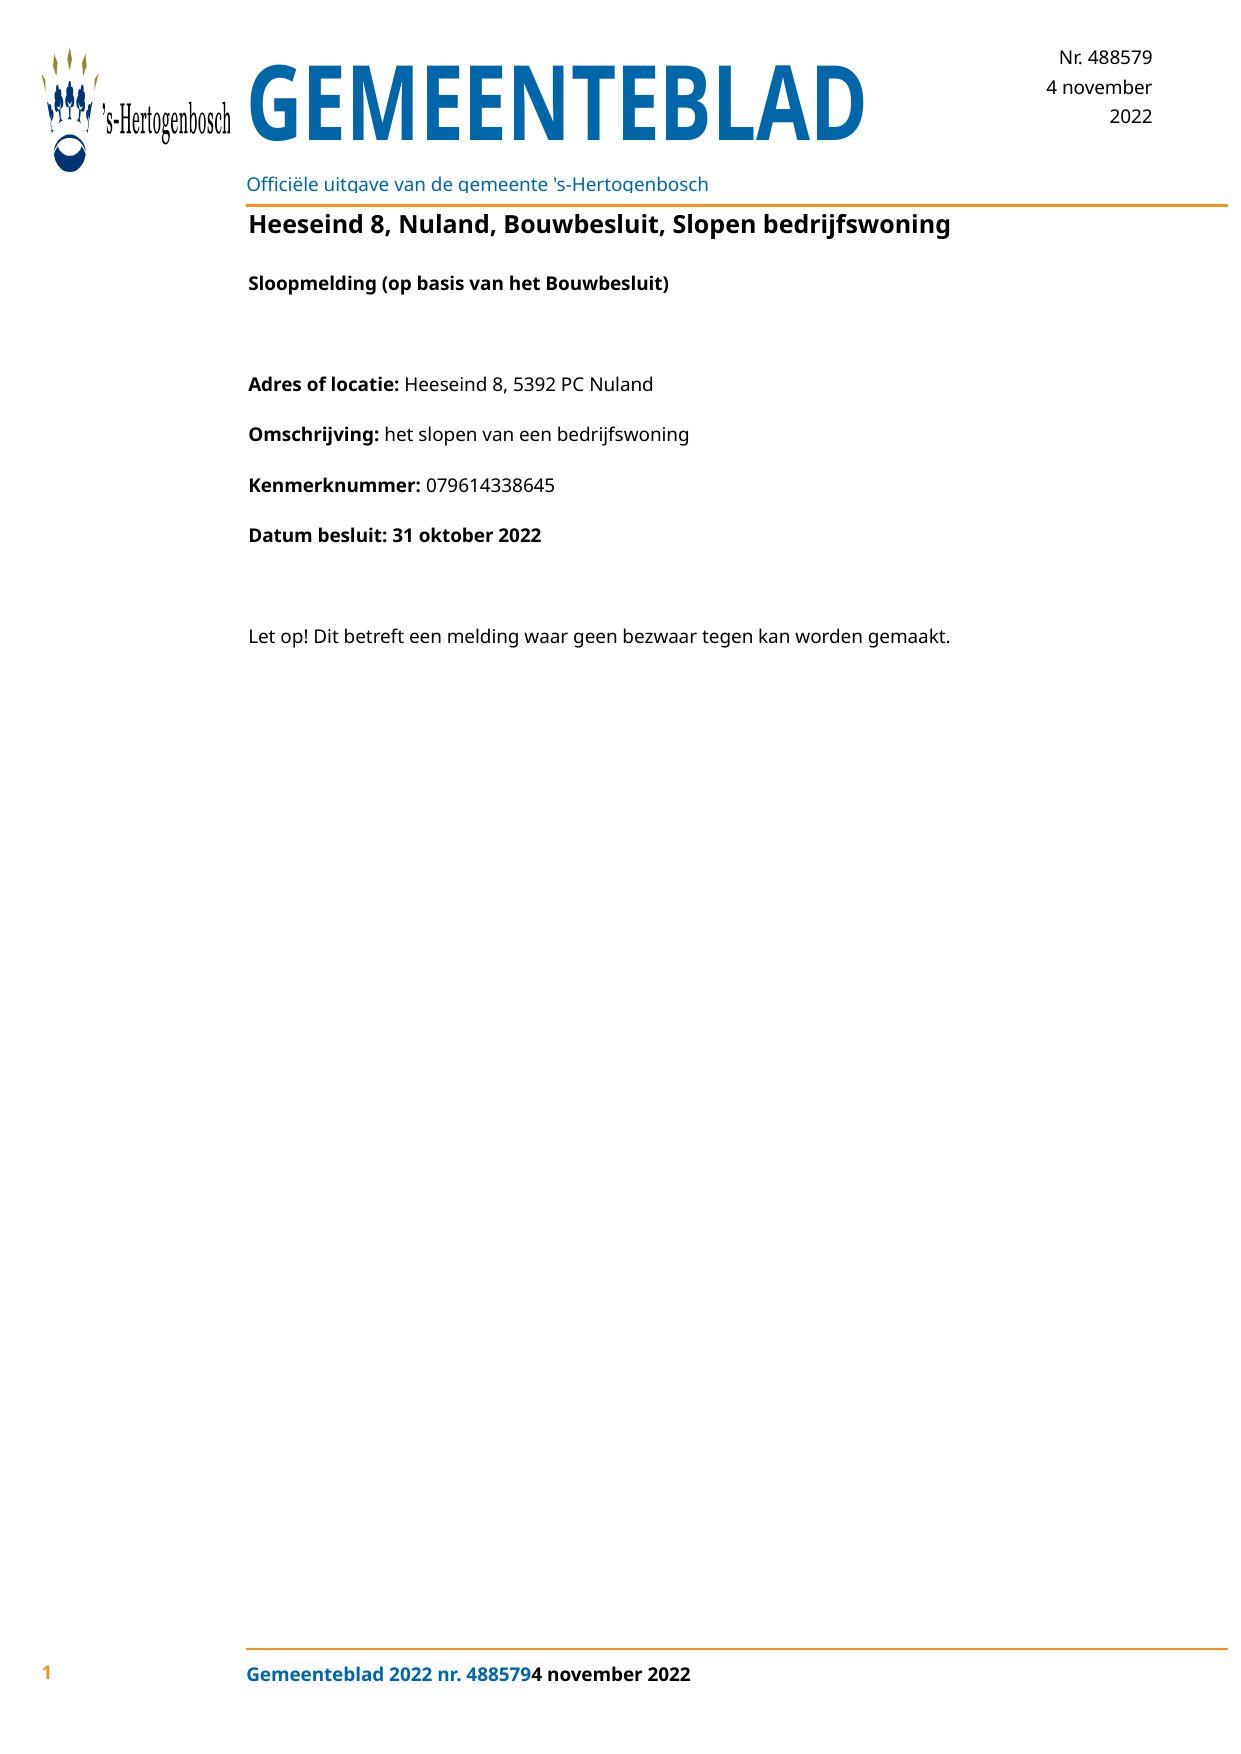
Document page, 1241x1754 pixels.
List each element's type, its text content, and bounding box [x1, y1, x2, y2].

text Heeseind 8, Nuland, Bouwbesluit, Slopen bedrijfswoning [248, 207, 1152, 241]
text Omschrijving: het slopen van een bedrijfswoning [248, 422, 1152, 447]
text Let op! Dit betreft een melding waar geen bezwaar tegen kan worden gemaakt. [248, 623, 1152, 649]
text Datum besluit: 31 oktober 2022 [248, 522, 1152, 548]
text Kenmerknummer: 079614338645 [248, 472, 1152, 498]
text Adres of locatie: Heeseind 8, 5392 PC Nuland [248, 371, 1152, 397]
text Sloopmelding (op basis van het Bouwbesluit) [248, 270, 1152, 296]
picture [41, 47, 231, 172]
